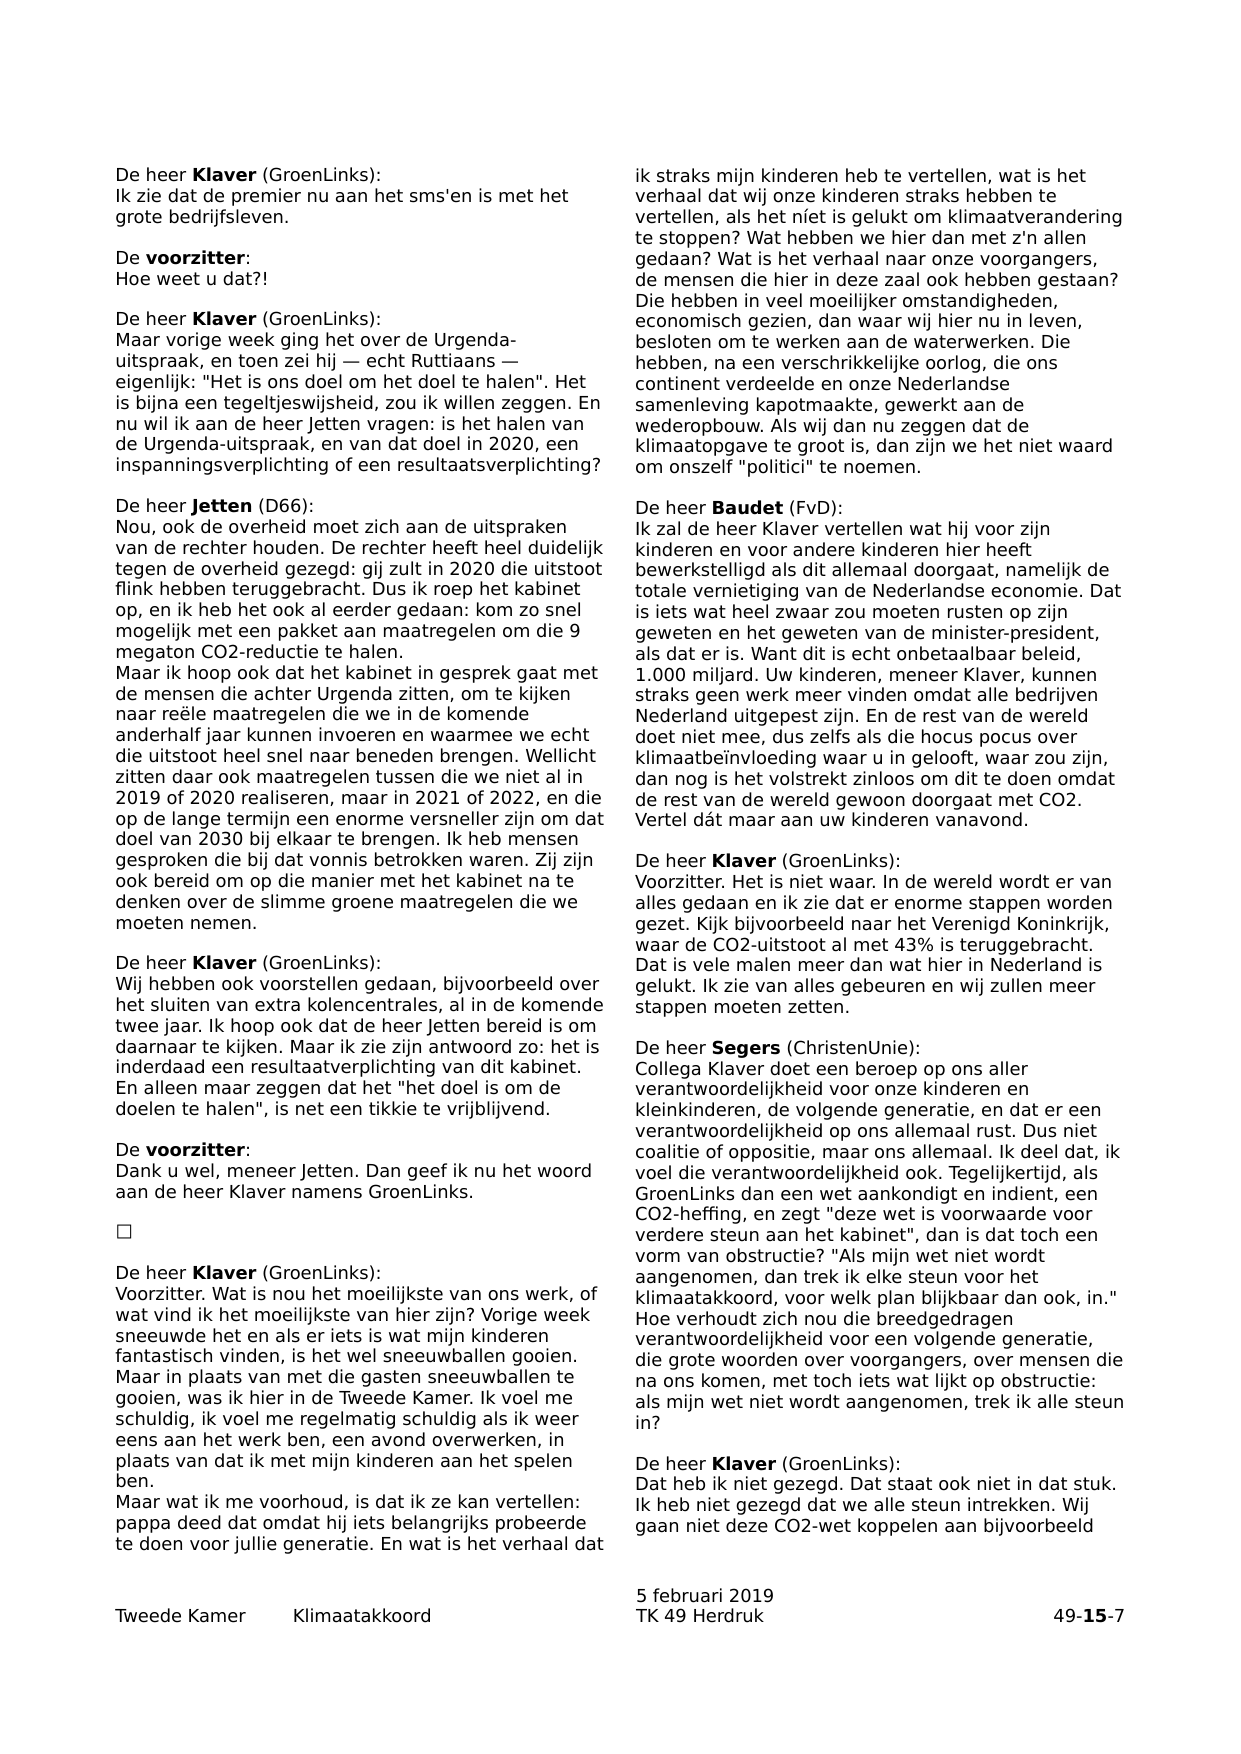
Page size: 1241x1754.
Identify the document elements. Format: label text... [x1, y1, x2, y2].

text De voorzitter: [115, 1140, 605, 1161]
text Wij hebben ook voorstellen gedaan, bijvoorbeeld over het sluiten van extra kolencentrales, al in de komende twee jaar. Ik hoop ook dat de heer Jetten bereid is om daarnaar te kijken. Maar ik zie zijn antwoord zo: het is inderdaad een resultaatverplichting van dit kabinet. En alleen maar zeggen dat het "het doel is om de doelen te halen", is net een tikkie te vrijblijvend. [115, 974, 605, 1120]
text Dank u wel, meneer Jetten. Dan geef ik nu het woord aan de heer Klaver namens GroenLinks. [115, 1161, 605, 1202]
text De heer Klaver (GroenLinks): [115, 1263, 605, 1284]
text Nou, ook de overheid moet zich aan de uitspraken van de rechter houden. De rechter heeft heel duidelijk tegen de overheid gezegd: gij zult in 2020 die uitstoot flink hebben teruggebracht. Dus ik roep het kabinet op, en ik heb het ook al eerder gedaan: kom zo snel mogelijk met een pakket aan maatregelen om die 9 megaton CO2-reductie te halen. [115, 517, 605, 662]
text De heer Klaver (GroenLinks): [115, 309, 605, 330]
text De heer Klaver (GroenLinks): [115, 953, 605, 974]
text Voorzitter. Het is niet waar. In de wereld wordt er van alles gedaan en ik zie dat er enorme stappen worden gezet. Kijk bijvoorbeeld naar het Verenigd Koninkrijk, waar de CO2-uitstoot al met 43% is teruggebracht. Dat is vele malen meer dan wat hier in Nederland is gelukt. Ik zie van alles gebeuren en wij zullen meer stappen moeten zetten. [635, 872, 1125, 1018]
text De heer Baudet (FvD): [635, 498, 1125, 518]
text Maar ik hoop ook dat het kabinet in gesprek gaat met de mensen die achter Urgenda zitten, om te kijken naar reële maatregelen die we in de komende anderhalf jaar kunnen invoeren en waarmee we echt die uitstoot heel snel naar beneden brengen. Wellicht zitten daar ook maatregelen tussen die we niet al in 2019 of 2020 realiseren, maar in 2021 of 2022, en die op de lange termijn een enorme versneller zijn om dat doel van 2030 bij elkaar te brengen. Ik heb mensen gesproken die bij dat vonnis betrokken waren. Zij zijn ook bereid om op die manier met het kabinet na te denken over de slimme groene maatregelen die we moeten nemen. [115, 662, 605, 933]
text Ik zal de heer Klaver vertellen wat hij voor zijn kinderen en voor andere kinderen hier heeft bewerkstelligd als dit allemaal doorgaat, namelijk de totale vernietiging van de Nederlandse economie. Dat is iets wat heel zwaar zou moeten rusten op zijn geweten en het geweten van de minister-president, als dat er is. Want dit is echt onbetaalbaar beleid, 1.000 miljard. Uw kinderen, meneer Klaver, kunnen straks geen werk meer vinden omdat alle bedrijven Nederland uitgepest zijn. En de rest van de wereld doet niet mee, dus zelfs als die hocus pocus over klimaatbeïnvloeding waar u in gelooft, waar zou zijn, dan nog is het volstrekt zinloos om dit te doen omdat de rest van de wereld gewoon doorgaat met CO2. Vertel dát maar aan uw kinderen vanavond. [635, 518, 1125, 831]
text De heer Klaver (GroenLinks): [115, 165, 605, 186]
text Dat heb ik niet gezegd. Dat staat ook niet in dat stuk. Ik heb niet gezegd dat we alle steun intrekken. Wij gaan niet deze CO2-wet koppelen aan bijvoorbeeld [635, 1474, 1125, 1537]
text ⬜ [115, 1222, 605, 1243]
text De heer Segers (ChristenUnie): [635, 1038, 1125, 1058]
text Voorzitter. Wat is nou het moeilijkste van ons werk, of wat vind ik het moeilijkste van hier zijn? Vorige week sneeuwde het en als er iets is wat mijn kinderen fantastisch vinden, is het wel sneeuwballen gooien. Maar in plaats van met die gasten sneeuwballen te gooien, was ik hier in de Tweede Kamer. Ik voel me schuldig, ik voel me regelmatig schuldig als ik weer eens aan het werk ben, een avond overwerken, in plaats van dat ik met mijn kinderen aan het spelen ben. [115, 1284, 605, 1492]
text De heer Jetten (D66): [115, 496, 605, 517]
text Collega Klaver doet een beroep op ons aller verantwoordelijkheid voor onze kinderen en kleinkinderen, de volgende generatie, en dat er een verantwoordelijkheid op ons allemaal rust. Dus niet coalitie of oppositie, maar ons allemaal. Ik deel dat, ik voel die verantwoordelijkheid ook. Tegelijkertijd, als GroenLinks dan een wet aankondigt en indient, een CO2-heffing, en zegt "deze wet is voorwaarde voor verdere steun aan het kabinet", dan is dat toch een vorm van obstructie? "Als mijn wet niet wordt aangenomen, dan trek ik elke steun voor het klimaatakkoord, voor welk plan blijkbaar dan ook, in." Hoe verhoudt zich nou die breedgedragen verantwoordelijkheid voor een volgende generatie, die grote woorden over voorgangers, over mensen die na ons komen, met toch iets wat lijkt op obstructie: als mijn wet niet wordt aangenomen, trek ik alle steun in? [635, 1058, 1125, 1433]
text Maar wat ik me voorhoud, is dat ik ze kan vertellen: pappa deed dat omdat hij iets belangrijks probeerde te doen voor jullie generatie. En wat is het verhaal dat [115, 1492, 605, 1554]
text ik straks mijn kinderen heb te vertellen, wat is het verhaal dat wij onze kinderen straks hebben te vertellen, als het níet is gelukt om klimaatverandering te stoppen? Wat hebben we hier dan met z'n allen gedaan? Wat is het verhaal naar onze voorgangers, de mensen die hier in deze zaal ook hebben gestaan? Die hebben in veel moeilijker omstandigheden, economisch gezien, dan waar wij hier nu in leven, besloten om te werken aan de waterwerken. Die hebben, na een verschrikkelijke oorlog, die ons continent verdeelde en onze Nederlandse samenleving kapotmaakte, gewerkt aan de wederopbouw. Als wij dan nu zeggen dat de klimaatopgave te groot is, dan zijn we het niet waard om onszelf "politici" te noemen. [635, 165, 1125, 478]
text De voorzitter: [115, 248, 605, 268]
text Hoe weet u dat?! [115, 268, 605, 289]
text Maar vorige week ging het over de Urgenda-uitspraak, en toen zei hij — echt Ruttiaans — eigenlijk: "Het is ons doel om het doel te halen". Het is bijna een tegeltjeswijsheid, zou ik willen zeggen. En nu wil ik aan de heer Jetten vragen: is het halen van de Urgenda-uitspraak, en van dat doel in 2020, een inspanningsverplichting of een resultaatsverplichting? [115, 330, 605, 476]
text Ik zie dat de premier nu aan het sms'en is met het grote bedrijfsleven. [115, 186, 605, 228]
text De heer Klaver (GroenLinks): [635, 851, 1125, 872]
text De heer Klaver (GroenLinks): [635, 1453, 1125, 1474]
